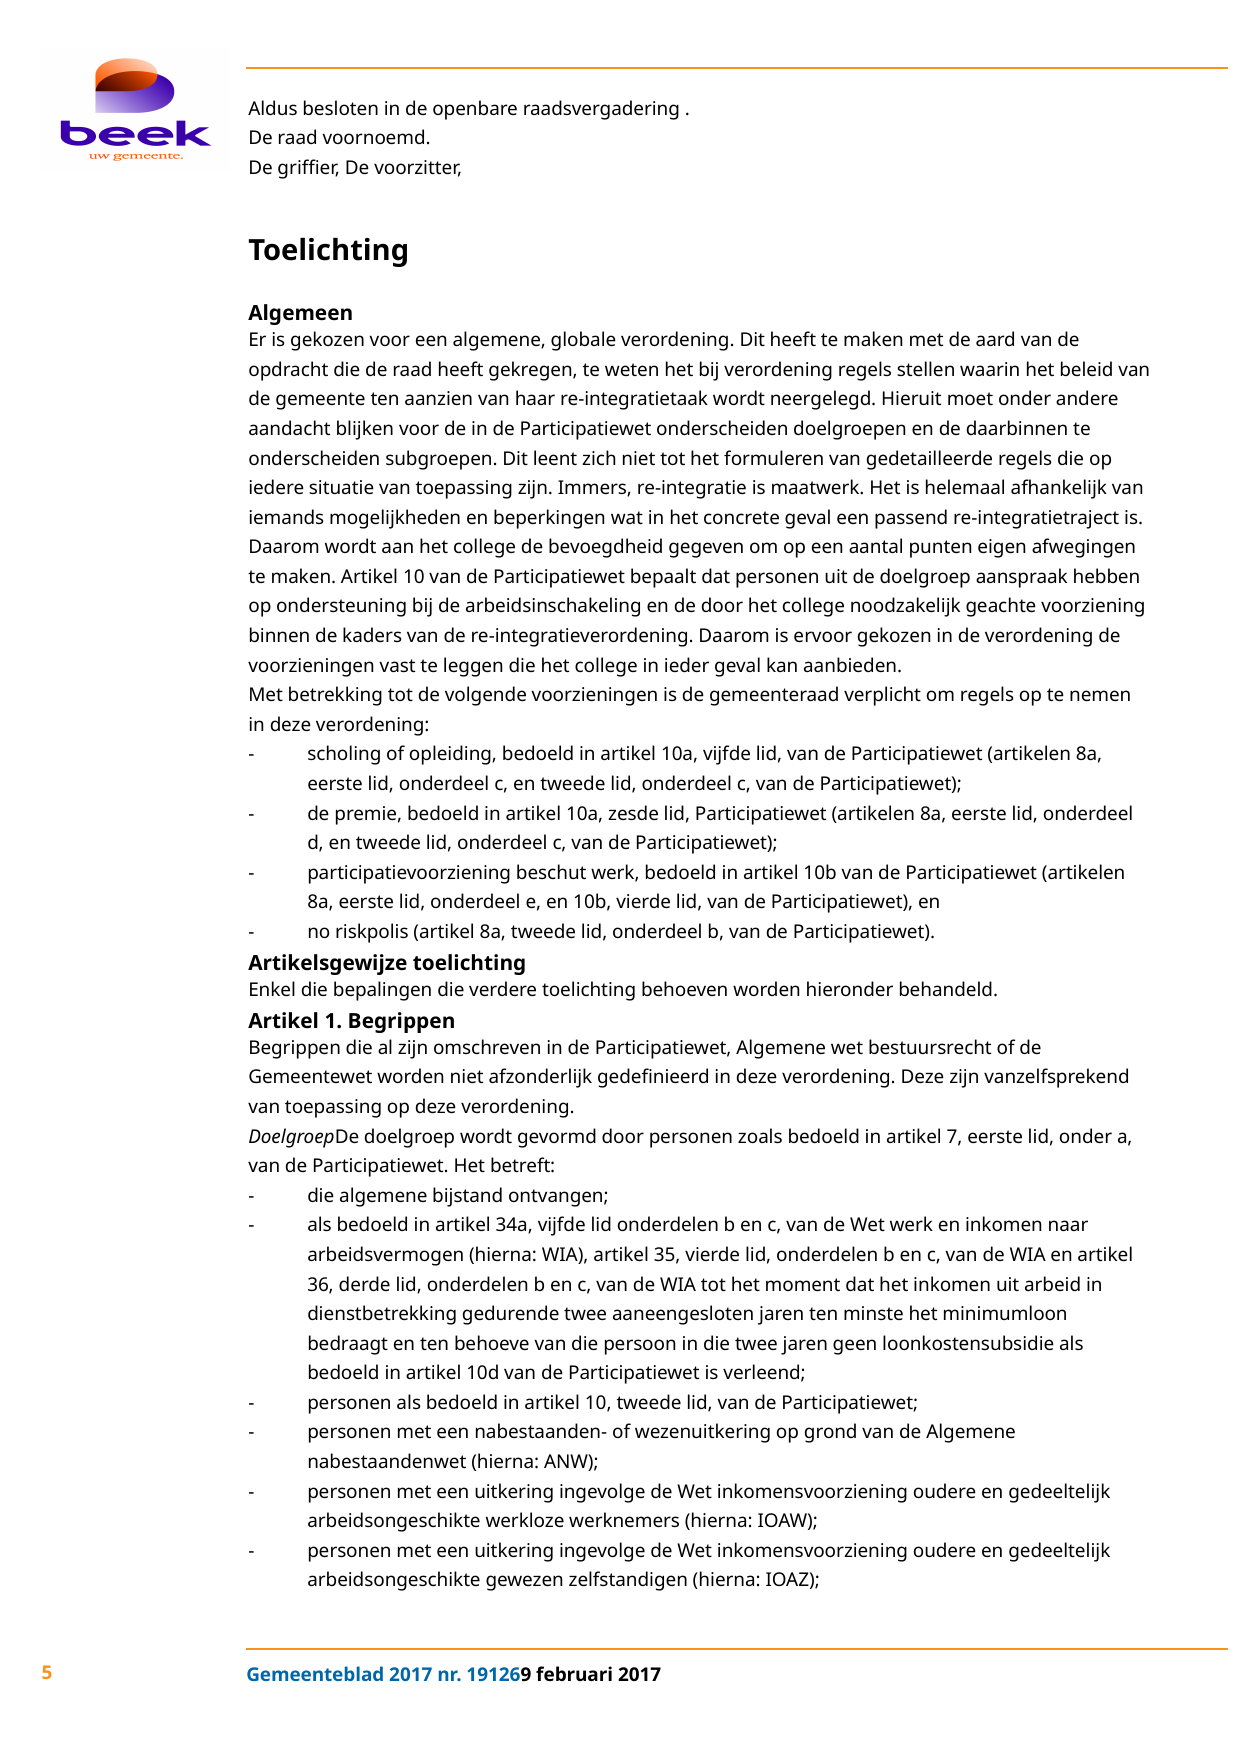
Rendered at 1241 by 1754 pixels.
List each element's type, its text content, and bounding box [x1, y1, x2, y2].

text Er is gekozen voor een algemene, globale verordening. Dit heeft te maken met de aard van de opdracht die de raad heeft gekregen, te weten het bij verordening regels stellen waarin het beleid van de gemeente ten aanzien van haar re-integratietaak wordt neergelegd. Hieruit moet onder andere aandacht blijken voor de in de Participatiewet onderscheiden doelgroepen en de daarbinnen te onderscheiden subgroepen. Dit leent zich niet tot het formuleren van gedetailleerde regels die op iedere situatie van toepassing zijn. Immers, re-integratie is maatwerk. Het is helemaal afhankelijk van iemands mogelijkheden en beperkingen wat in het concrete geval een passend re-integratietraject is. Daarom wordt aan het college de bevoegdheid gegeven om op een aantal punten eigen afwegingen te maken. Artikel 10 van de Participatiewet bepaalt dat personen uit de doelgroep aanspraak hebben op ondersteuning bij de arbeidsinschakeling en de door het college noodzakelijk geachte voorziening binnen de kaders van de re-integratieverordening. Daarom is ervoor gekozen in de verordening de voorzieningen vast te leggen die het college in ieder geval kan aanbieden. [248, 326, 1152, 678]
text Met betrekking tot de volgende voorzieningen is de gemeenteraad verplicht om regels op te nemen in deze verordening: [248, 681, 1152, 737]
text Aldus besloten in de openbare raadsvergadering . [248, 95, 1152, 121]
list no riskpolis (artikel 8a, tweede lid, onderdeel b, van de Participatiewet). [248, 918, 1152, 944]
text Algemeen [248, 298, 1152, 326]
list scholing of opleiding, bedoeld in artikel 10a, vijfde lid, van de Participatiewet (artikelen 8a, eerste lid, onderdeel c, en tweede lid, onderdeel c, van de Participatiewet); [248, 741, 1152, 796]
text Artikel 1. Begrippen [248, 1006, 1152, 1034]
picture [41, 47, 231, 172]
list de premie, bedoeld in artikel 10a, zesde lid, Participatiewet (artikelen 8a, eerste lid, onderdeel d, en tweede lid, onderdeel c, van de Participatiewet); [248, 800, 1152, 855]
list als bedoeld in artikel 34a, vijfde lid onderdelen b en c, van de Wet werk en inkomen naar arbeidsvermogen (hierna: WIA), artikel 35, vierde lid, onderdelen b en c, van de WIA en artikel 36, derde lid, onderdelen b en c, van de WIA tot het moment dat het inkomen uit arbeid in dienstbetrekking gedurende twee aaneengesloten jaren ten minste het minimumloon bedraagt en ten behoeve van die persoon in die twee jaren geen loonkostensubsidie als bedoeld in artikel 10d van de Participatiewet is verleend; [248, 1212, 1152, 1385]
text DoelgroepDe doelgroep wordt gevormd door personen zoals bedoeld in artikel 7, eerste lid, onder a, van de Participatiewet. Het betreft: [248, 1123, 1152, 1178]
text Artikelsgewijze toelichting [248, 948, 1152, 976]
list personen met een uitkering ingevolge de Wet inkomensvoorziening oudere en gedeeltelijk arbeidsongeschikte werkloze werknemers (hierna: IOAW); [248, 1478, 1152, 1533]
list personen met een nabestaanden- of wezenuitkering op grond van de Algemene nabestaandenwet (hierna: ANW); [248, 1419, 1152, 1474]
text Enkel die bepalingen die verdere toelichting behoeven worden hieronder behandeld. [248, 976, 1152, 1002]
text Begrippen die al zijn omschreven in de Participatiewet, Algemene wet bestuursrecht of de Gemeentewet worden niet afzonderlijk gedefinieerd in deze verordening. Deze zijn vanzelfsprekend van toepassing op deze verordening. [248, 1034, 1152, 1119]
text Toelichting [248, 229, 1152, 269]
list personen als bedoeld in artikel 10, tweede lid, van de Participatiewet; [248, 1389, 1152, 1415]
text De griffier, De voorzitter, [248, 154, 1152, 180]
list die algemene bijstand ontvangen; [248, 1182, 1152, 1208]
list participatievoorziening beschut werk, bedoeld in artikel 10b van de Participatiewet (artikelen 8a, eerste lid, onderdeel e, en 10b, vierde lid, van de Participatiewet), en [248, 859, 1152, 914]
text De raad voornoemd. [248, 124, 1152, 150]
list personen met een uitkering ingevolge de Wet inkomensvoorziening oudere en gedeeltelijk arbeidsongeschikte gewezen zelfstandigen (hierna: IOAZ); [248, 1537, 1152, 1592]
